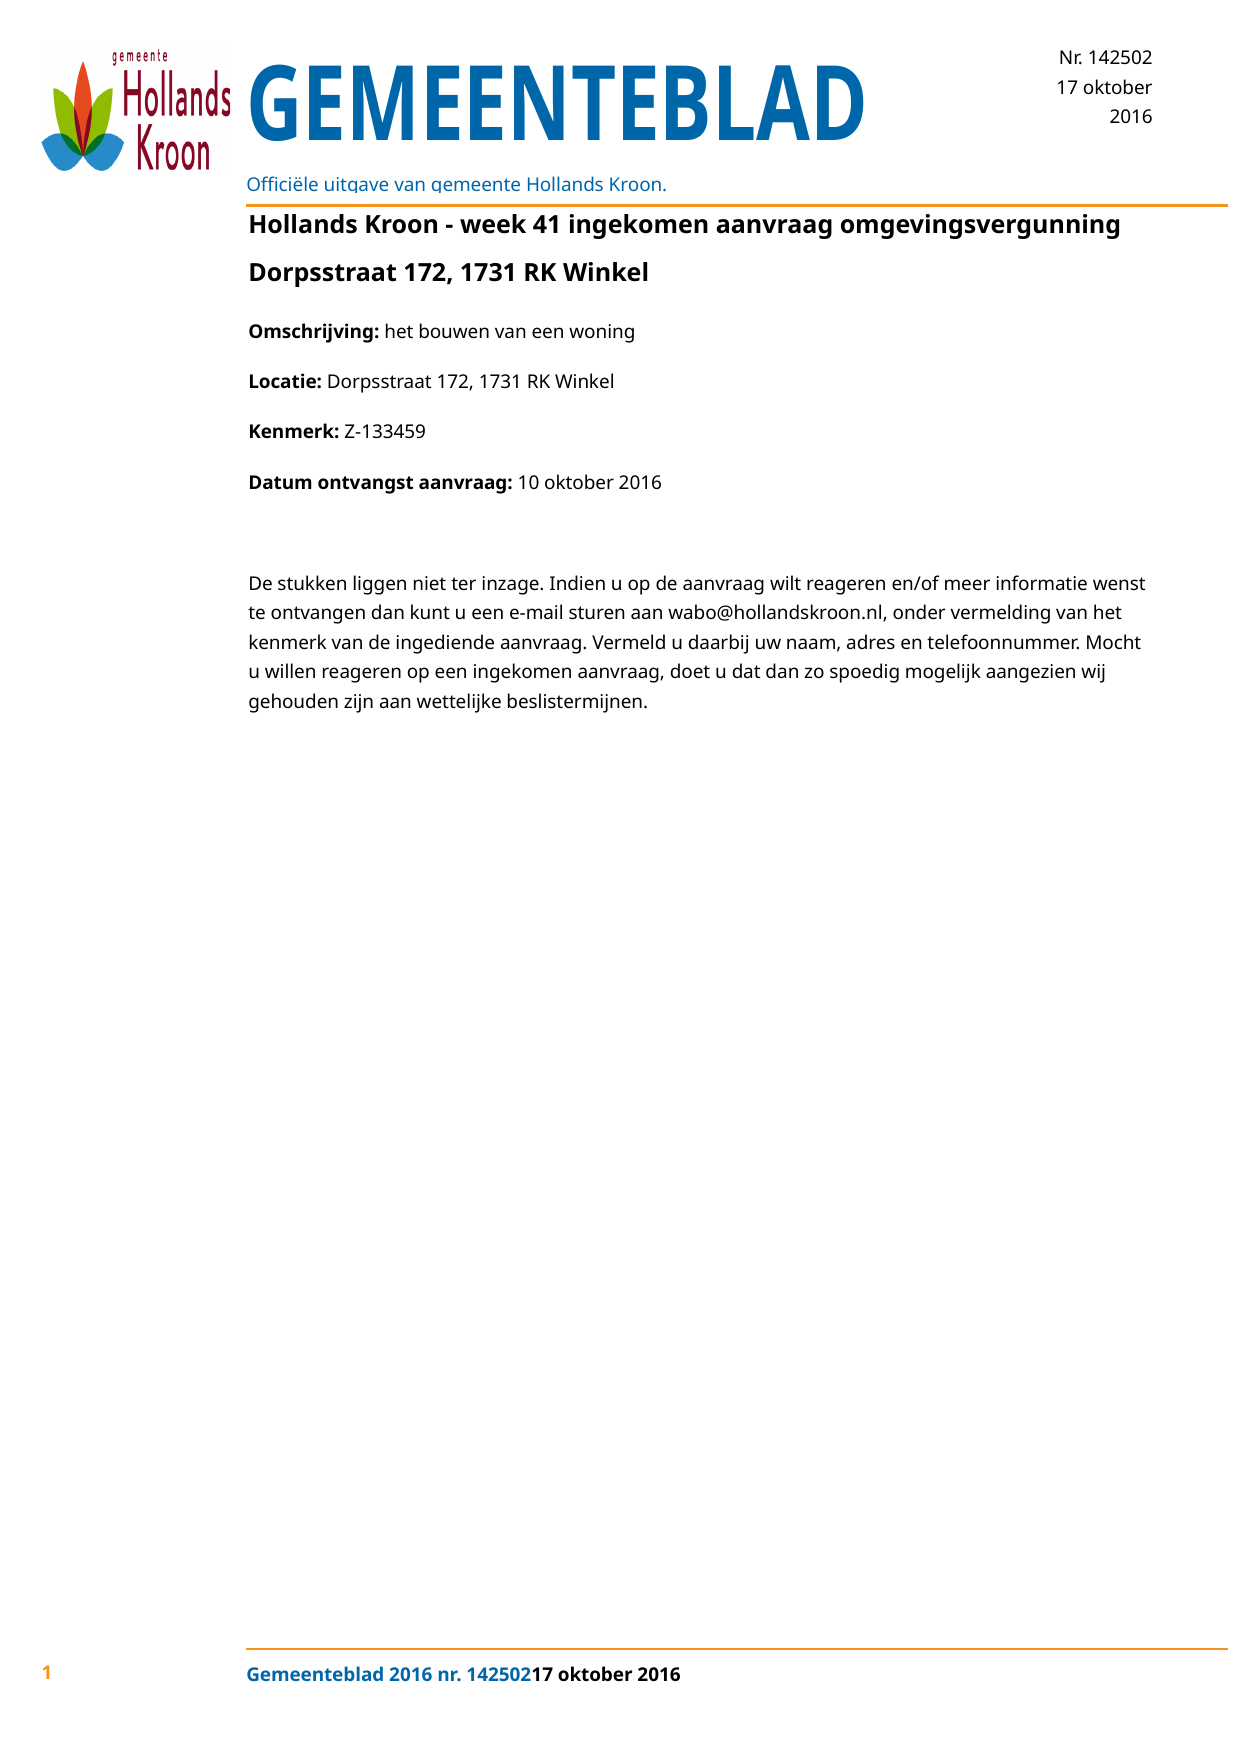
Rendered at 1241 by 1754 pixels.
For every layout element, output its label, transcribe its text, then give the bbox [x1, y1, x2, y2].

text Locatie: Dorpsstraat 172, 1731 RK Winkel [248, 368, 1152, 394]
text Kenmerk: Z-133459 [248, 419, 1152, 444]
picture [41, 47, 231, 172]
text Omschrijving: het bouwen van een woning [248, 318, 1152, 344]
text Datum ontvangst aanvraag: 10 oktober 2016 [248, 469, 1152, 495]
text De stukken liggen niet ter inzage. Indien u op de aanvraag wilt reageren en/of meer informatie wenst te ontvangen dan kunt u een e-mail sturen aan wabo@hollandskroon.nl, onder vermelding van het kenmerk van de ingediende aanvraag. Vermeld u daarbij uw naam, adres en telefoonnummer. Mocht u willen reageren op een ingekomen aanvraag, doet u dat dan zo spoedig mogelijk aangezien wij gehouden zijn aan wettelijke beslistermijnen. [248, 570, 1152, 714]
text Hollands Kroon - week 41 ingekomen aanvraag omgevingsvergunning Dorpsstraat 172, 1731 RK Winkel [248, 207, 1152, 288]
